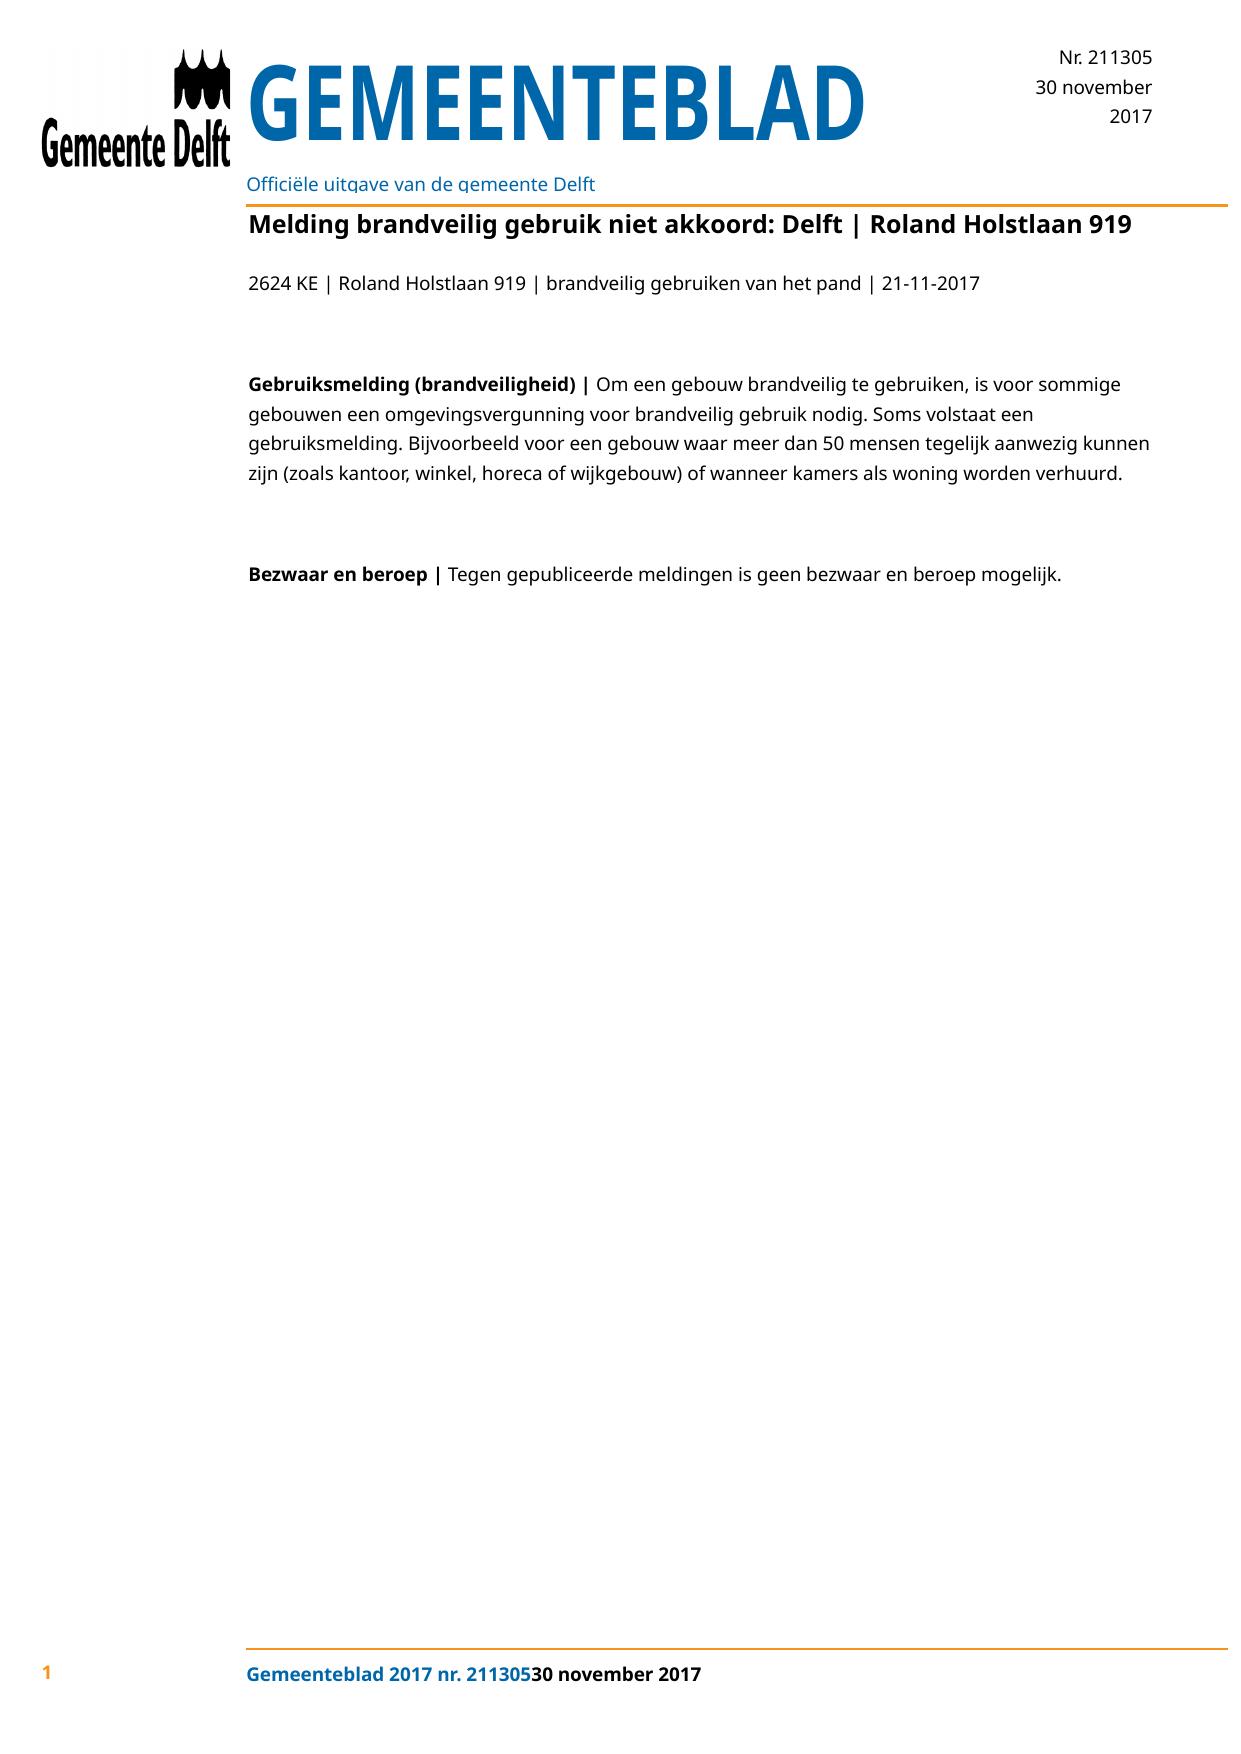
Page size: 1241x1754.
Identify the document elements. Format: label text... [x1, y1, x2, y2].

text Bezwaar en beroep | Tegen gepubliceerde meldingen is geen bezwaar en beroep mogelijk. [248, 561, 1152, 586]
text Melding brandveilig gebruik niet akkoord: Delft | Roland Holstlaan 919 [248, 207, 1152, 241]
text Gebruiksmelding (brandveiligheid) | Om een gebouw brandveilig te gebruiken, is voor sommige gebouwen een omgevingsvergunning voor brandveilig gebruik nodig. Soms volstaat een gebruiksmelding. Bijvoorbeeld voor een gebouw waar meer dan 50 mensen tegelijk aanwezig kunnen zijn (zoals kantoor, winkel, horeca of wijkgebouw) of wanneer kamers als woning worden verhuurd. [248, 371, 1152, 486]
text 2624 KE | Roland Holstlaan 919 | brandveilig gebruiken van het pand | 21-11-2017 [248, 270, 1152, 296]
picture [41, 47, 231, 172]
